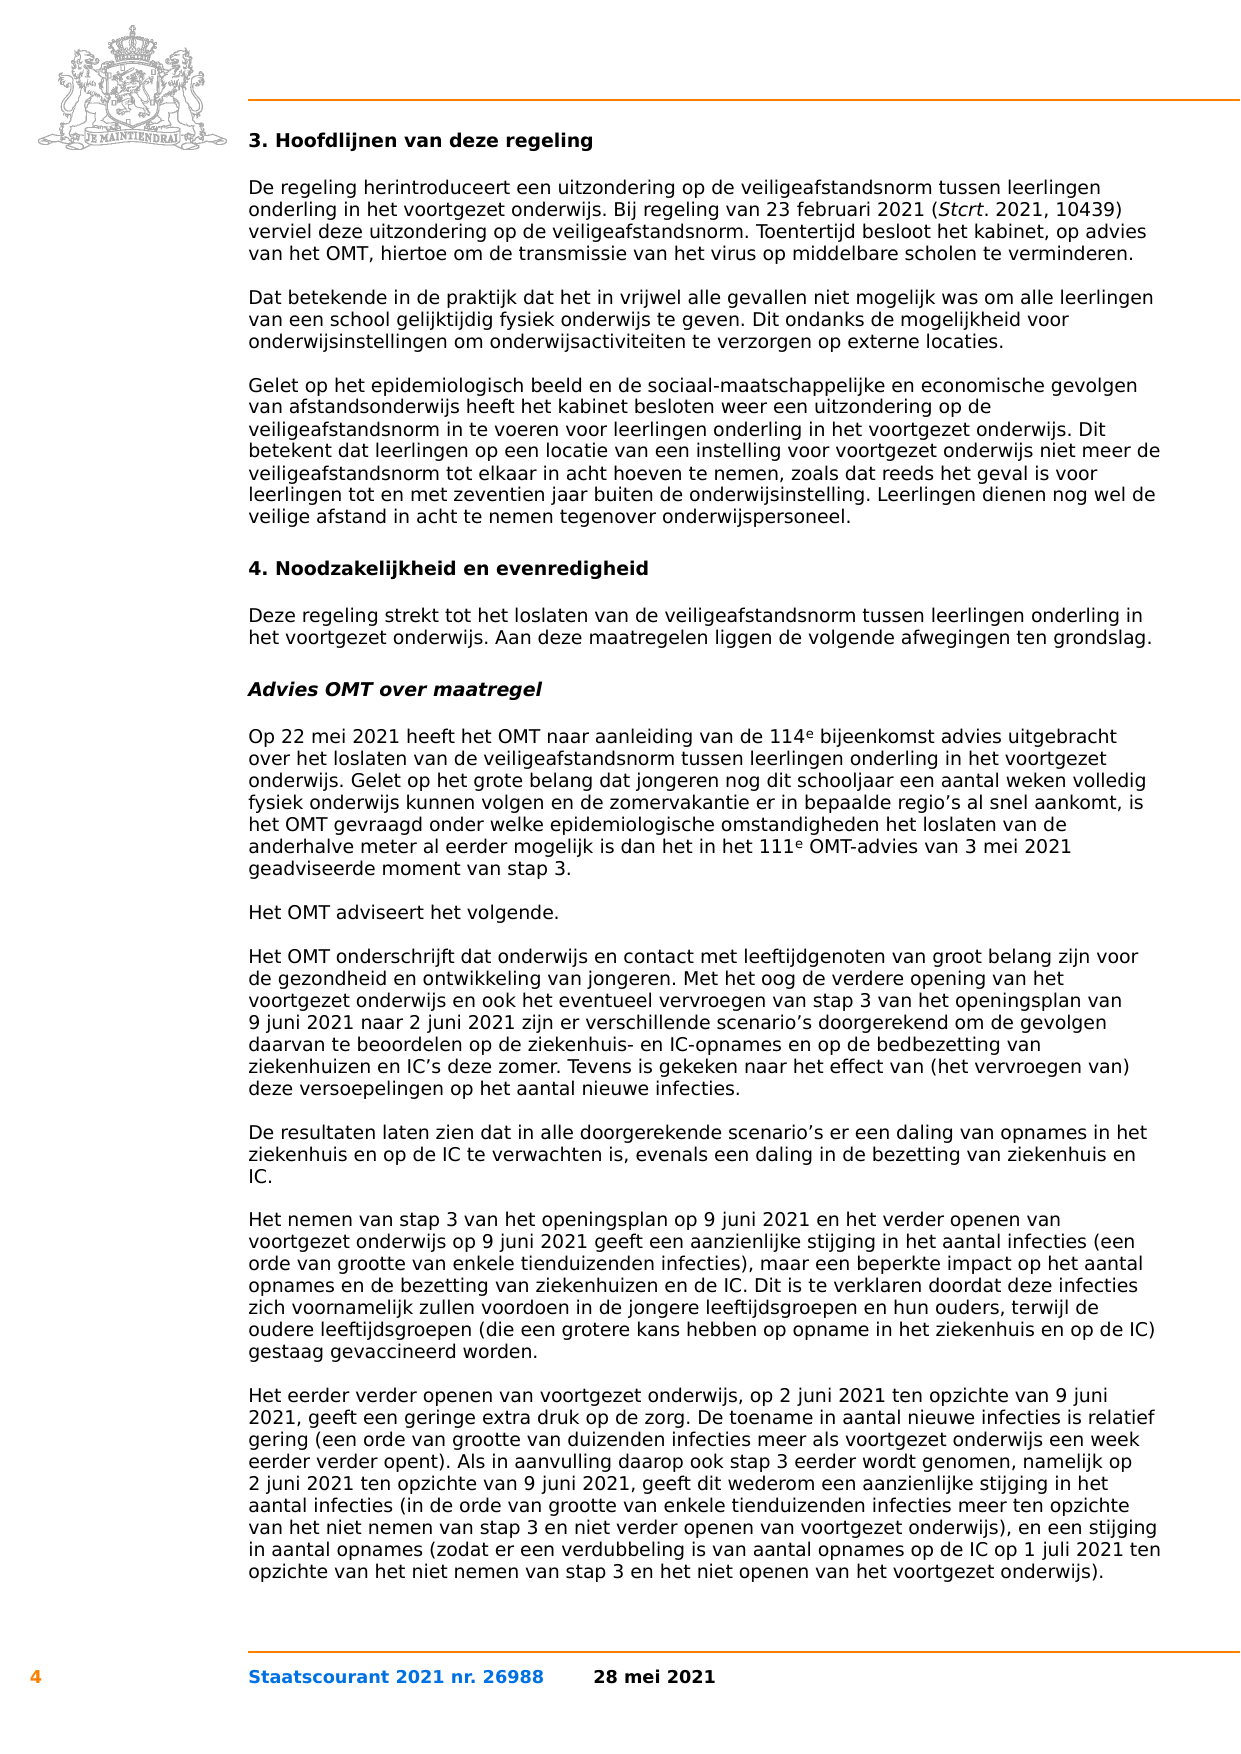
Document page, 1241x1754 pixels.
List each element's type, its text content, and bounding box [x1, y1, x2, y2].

subtitle 3. Hoofdlijnen van deze regeling [248, 130, 1163, 152]
text Het OMT onderschrijft dat onderwijs en contact met leeftijdgenoten van groot belang zijn voor de gezondheid en ontwikkeling van jongeren. Met het oog de verdere opening van het voortgezet onderwijs en ook het eventueel vervroegen van stap 3 van het openingsplan van 9 juni 2021 naar 2 juni 2021 zijn er verschillende scenario’s doorgerekend om de gevolgen daarvan te beoordelen op de ziekenhuis- en IC-opnames en op de bedbezetting van ziekenhuizen en IC’s deze zomer. Tevens is gekeken naar het effect van (het vervroegen van) deze versoepelingen op het aantal nieuwe infecties. [248, 946, 1163, 1100]
text De resultaten laten zien dat in alle doorgerekende scenario’s er een daling van opnames in het ziekenhuis en op de IC te verwachten is, evenals een daling in de bezetting van ziekenhuis en IC. [248, 1122, 1163, 1187]
subtitle Advies OMT over maatregel [248, 679, 1163, 701]
text Op 22 mei 2021 heeft het OMT naar aanleiding van de 114e bijeenkomst advies uitgebracht over het loslaten van de veiligeafstandsnorm tussen leerlingen onderling in het voortgezet onderwijs. Gelet op het grote belang dat jongeren nog dit schooljaar een aantal weken volledig fysiek onderwijs kunnen volgen en de zomervakantie er in bepaalde regio’s al snel aankomt, is het OMT gevraagd onder welke epidemiologische omstandigheden het loslaten van de anderhalve meter al eerder mogelijk is dan het in het 111e OMT-advies van 3 mei 2021 geadviseerde moment van stap 3. [248, 726, 1163, 880]
picture [38, 25, 227, 150]
subtitle 4. Noodzakelijkheid en evenredigheid [248, 558, 1163, 580]
text Het nemen van stap 3 van het openingsplan op 9 juni 2021 en het verder openen van voortgezet onderwijs op 9 juni 2021 geeft een aanzienlijke stijging in het aantal infecties (een orde van grootte van enkele tienduizenden infecties), maar een beperkte impact op het aantal opnames en de bezetting van ziekenhuizen en de IC. Dit is te verklaren doordat deze infecties zich voornamelijk zullen voordoen in de jongere leeftijdsgroepen en hun ouders, terwijl de oudere leeftijdsgroepen (die een grotere kans hebben op opname in het ziekenhuis en op de IC) gestaag gevaccineerd worden. [248, 1209, 1163, 1363]
text Gelet op het epidemiologisch beeld en de sociaal-maatschappelijke en economische gevolgen van afstandsonderwijs heeft het kabinet besloten weer een uitzondering op de veiligeafstandsnorm in te voeren voor leerlingen onderling in het voortgezet onderwijs. Dit betekent dat leerlingen op een locatie van een instelling voor voortgezet onderwijs niet meer de veiligeafstandsnorm tot elkaar in acht hoeven te nemen, zoals dat reeds het geval is voor leerlingen tot en met zeventien jaar buiten de onderwijsinstelling. Leerlingen dienen nog wel de veilige afstand in acht te nemen tegenover onderwijspersoneel. [248, 374, 1163, 528]
text Het eerder verder openen van voortgezet onderwijs, op 2 juni 2021 ten opzichte van 9 juni 2021, geeft een geringe extra druk op de zorg. De toename in aantal nieuwe infecties is relatief gering (een orde van grootte van duizenden infecties meer als voortgezet onderwijs een week eerder verder opent). Als in aanvulling daarop ook stap 3 eerder wordt genomen, namelijk op 2 juni 2021 ten opzichte van 9 juni 2021, geeft dit wederom een aanzienlijke stijging in het aantal infecties (in de orde van grootte van enkele tienduizenden infecties meer ten opzichte van het niet nemen van stap 3 en niet verder openen van voortgezet onderwijs), en een stijging in aantal opnames (zodat er een verdubbeling is van aantal opnames op de IC op 1 juli 2021 ten opzichte van het niet nemen van stap 3 en het niet openen van het voortgezet onderwijs). [248, 1385, 1163, 1583]
text De regeling herintroduceert een uitzondering op de veiligeafstandsnorm tussen leerlingen onderling in het voortgezet onderwijs. Bij regeling van 23 februari 2021 (Stcrt. 2021, 10439) verviel deze uitzondering op de veiligeafstandsnorm. Toentertijd besloot het kabinet, op advies van het OMT, hiertoe om de transmissie van het virus op middelbare scholen te verminderen. [248, 177, 1163, 265]
text Dat betekende in de praktijk dat het in vrijwel alle gevallen niet mogelijk was om alle leerlingen van een school gelijktijdig fysiek onderwijs te geven. Dit ondanks de mogelijkheid voor onderwijsinstellingen om onderwijsactiviteiten te verzorgen op externe locaties. [248, 287, 1163, 353]
text Deze regeling strekt tot het loslaten van de veiligeafstandsnorm tussen leerlingen onderling in het voortgezet onderwijs. Aan deze maatregelen liggen de volgende afwegingen ten grondslag. [248, 605, 1163, 649]
text Het OMT adviseert het volgende. [248, 902, 1163, 924]
